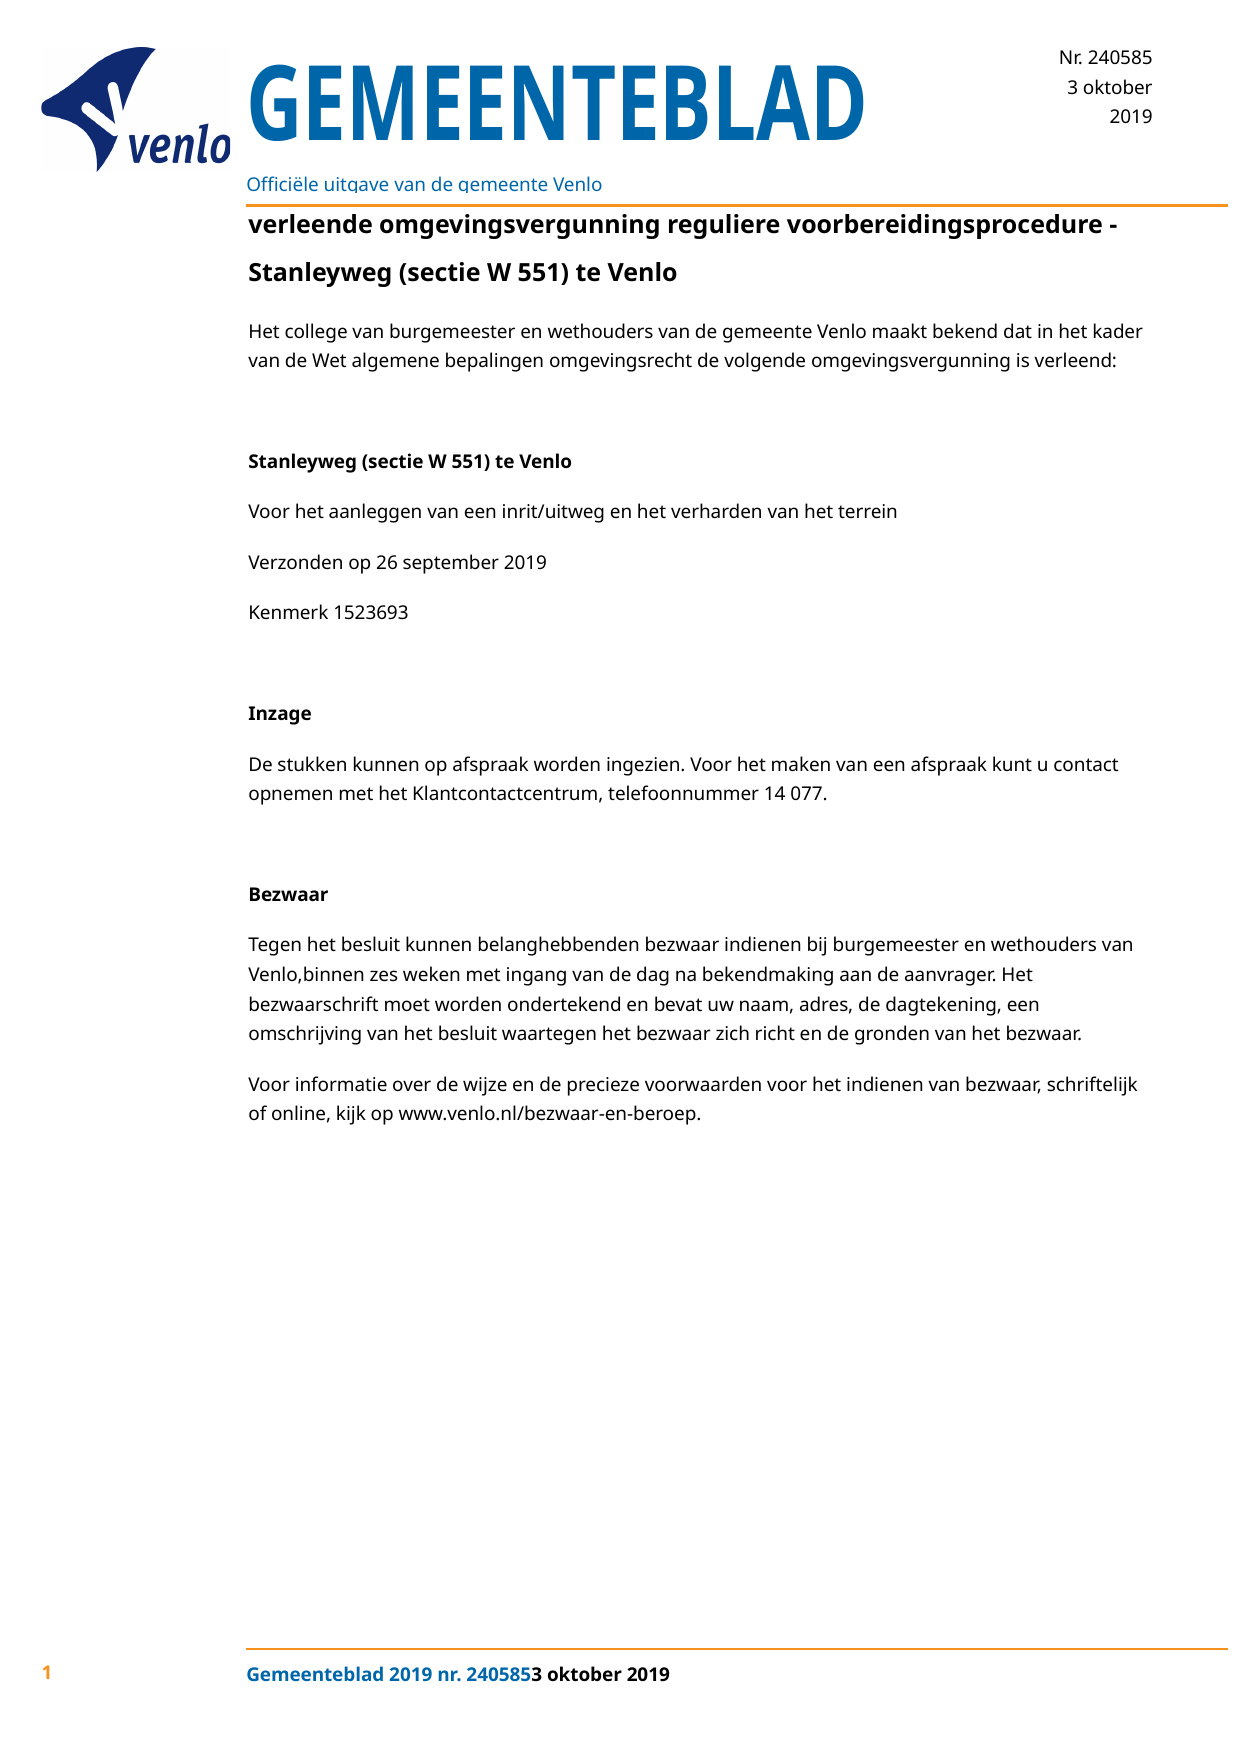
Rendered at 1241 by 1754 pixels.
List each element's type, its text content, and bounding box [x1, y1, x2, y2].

text Voor het aanleggen van een inrit/uitweg en het verharden van het terrein [248, 499, 1152, 524]
text Inzage [248, 700, 1152, 726]
text Stanleyweg (sectie W 551) te Venlo [248, 448, 1152, 474]
picture [41, 47, 231, 172]
text verleende omgevingsvergunning reguliere voorbereidingsprocedure - Stanleyweg (sectie W 551) te Venlo [248, 207, 1152, 288]
text Verzonden op 26 september 2019 [248, 549, 1152, 575]
text Kenmerk 1523693 [248, 599, 1152, 625]
text De stukken kunnen op afspraak worden ingezien. Voor het maken van een afspraak kunt u contact opnemen met het Klantcontactcentrum, telefoonnummer 14 077. [248, 751, 1152, 806]
text Voor informatie over de wijze en de precieze voorwaarden voor het indienen van bezwaar, schriftelijk of online, kijk op www.venlo.nl/bezwaar-en-beroep. [248, 1071, 1152, 1126]
text Bezwaar [248, 881, 1152, 907]
text Het college van burgemeester en wethouders van de gemeente Venlo maakt bekend dat in het kader van de Wet algemene bepalingen omgevingsrecht de volgende omgevingsvergunning is verleend: [248, 318, 1152, 373]
text Tegen het besluit kunnen belanghebbenden bezwaar indienen bij burgemeester en wethouders van Venlo,binnen zes weken met ingang van de dag na bekendmaking aan de aanvrager. Het bezwaarschrift moet worden ondertekend en bevat uw naam, adres, de dagtekening, een omschrijving van het besluit waartegen het bezwaar zich richt en de gronden van het bezwaar. [248, 932, 1152, 1046]
